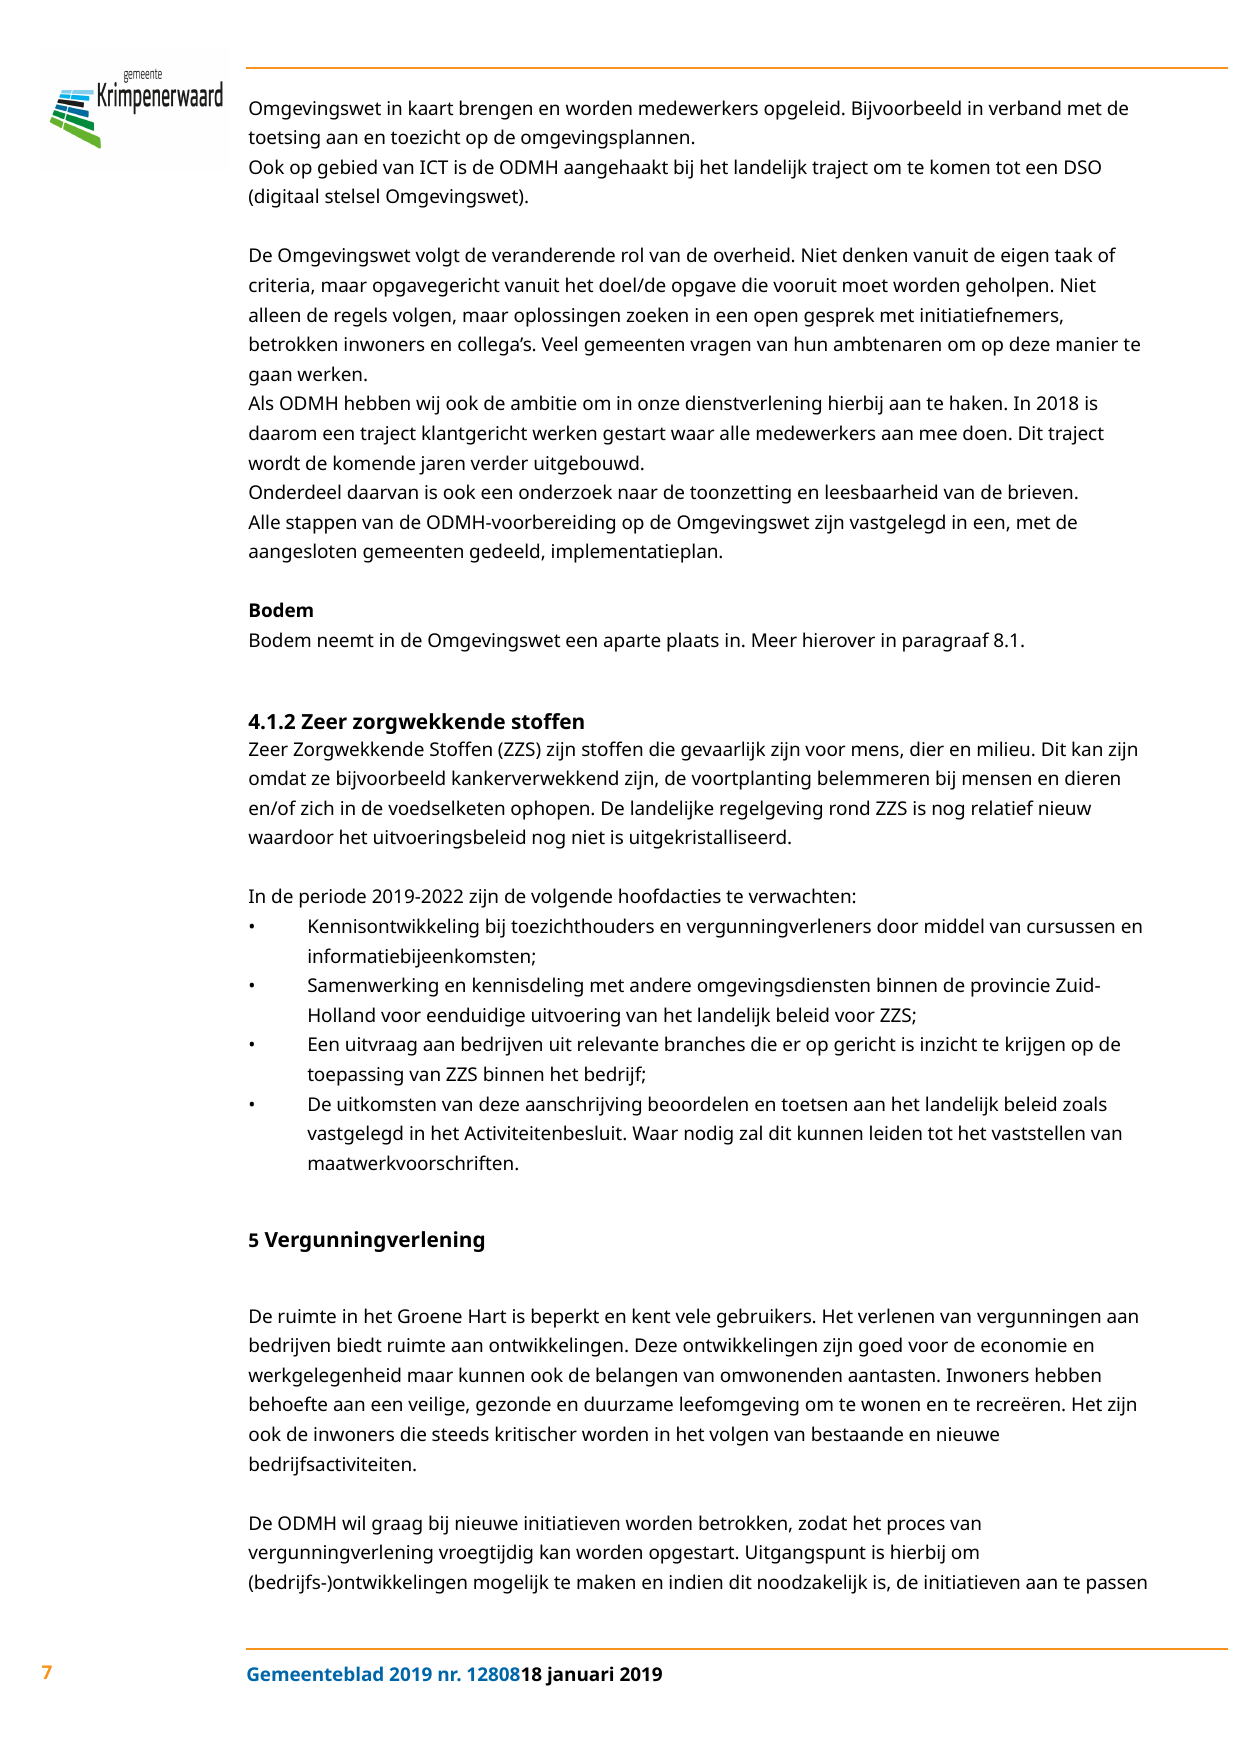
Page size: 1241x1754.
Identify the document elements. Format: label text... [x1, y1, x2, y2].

text De ruimte in het Groene Hart is beperkt en kent vele gebruikers. Het verlenen van vergunningen aan bedrijven biedt ruimte aan ontwikkelingen. Deze ontwikkelingen zijn goed voor de economie en werkgelegenheid maar kunnen ook de belangen van omwonenden aantasten. Inwoners hebben behoefte aan een veilige, gezonde en duurzame leefomgeving om te wonen en te recreëren. Het zijn ook de inwoners die steeds kritischer worden in het volgen van bestaande en nieuwe bedrijfsactiviteiten. [248, 1303, 1152, 1476]
text Bodem [248, 598, 1152, 623]
text De Omgevingswet volgt de veranderende rol van de overheid. Niet denken vanuit de eigen taak of criteria, maar opgavegericht vanuit het doel/de opgave die vooruit moet worden geholpen. Niet alleen de regels volgen, maar oplossingen zoeken in een open gesprek met initiatiefnemers, betrokken inwoners en collega’s. Veel gemeenten vragen van hun ambtenaren om op deze manier te gaan werken. [248, 243, 1152, 387]
list De uitkomsten van deze aanschrijving beoordelen en toetsen aan het landelijk beleid zoals vastgelegd in het Activiteitenbesluit. Waar nodig zal dit kunnen leiden tot het vaststellen van maatwerkvoorschriften. [248, 1091, 1152, 1176]
text Bodem neemt in de Omgevingswet een aparte plaats in. Meer hierover in paragraaf 8.1. [248, 627, 1152, 653]
text Zeer Zorgwekkende Stoffen (ZZS) zijn stoffen die gevaarlijk zijn voor mens, dier en milieu. Dit kan zijn omdat ze bijvoorbeeld kankerverwekkend zijn, de voortplanting belemmeren bij mensen en dieren en/of zich in de voedselketen ophopen. De landelijke regelgeving rond ZZS is nog relatief nieuw waardoor het uitvoeringsbeleid nog niet is uitgekristalliseerd. [248, 736, 1152, 850]
text Alle stappen van de ODMH-voorbereiding op de Omgevingswet zijn vastgelegd in een, met de aangesloten gemeenten gedeeld, implementatieplan. [248, 509, 1152, 564]
list Kennisontwikkeling bij toezichthouders en vergunningverleners door middel van cursussen en informatiebijeenkomsten; [248, 913, 1152, 968]
picture [41, 47, 231, 172]
text 4.1.2 Zeer zorgwekkende stoffen [248, 707, 1152, 736]
list Een uitvraag aan bedrijven uit relevante branches die er op gericht is inzicht te krijgen op de toepassing van ZZS binnen het bedrijf; [248, 1032, 1152, 1087]
text Onderdeel daarvan is ook een onderzoek naar de toonzetting en leesbaarheid van de brieven. [248, 479, 1152, 505]
list Samenwerking en kennisdeling met andere omgevingsdiensten binnen de provincie Zuid-Holland voor eenduidige uitvoering van het landelijk beleid voor ZZS; [248, 972, 1152, 1028]
text In de periode 2019-2022 zijn de volgende hoofdacties te verwachten: [248, 884, 1152, 909]
text De ODMH wil graag bij nieuwe initiatieven worden betrokken, zodat het proces van vergunningverlening vroegtijdig kan worden opgestart. Uitgangspunt is hierbij om (bedrijfs-)ontwikkelingen mogelijk te maken en indien dit noodzakelijk is, de initiatieven aan te passen [248, 1510, 1152, 1595]
text Ook op gebied van ICT is de ODMH aangehaakt bij het landelijk traject om te komen tot een DSO (digitaal stelsel Omgevingswet). [248, 154, 1152, 209]
text Omgevingswet in kaart brengen en worden medewerkers opgeleid. Bijvoorbeeld in verband met de toetsing aan en toezicht op de omgevingsplannen. [248, 95, 1152, 150]
text 5 Vergunningverlening [248, 1225, 1152, 1253]
text Als ODMH hebben wij ook de ambitie om in onze dienstverlening hierbij aan te haken. In 2018 is daarom een traject klantgericht werken gestart waar alle medewerkers aan mee doen. Dit traject wordt de komende jaren verder uitgebouwd. [248, 391, 1152, 476]
